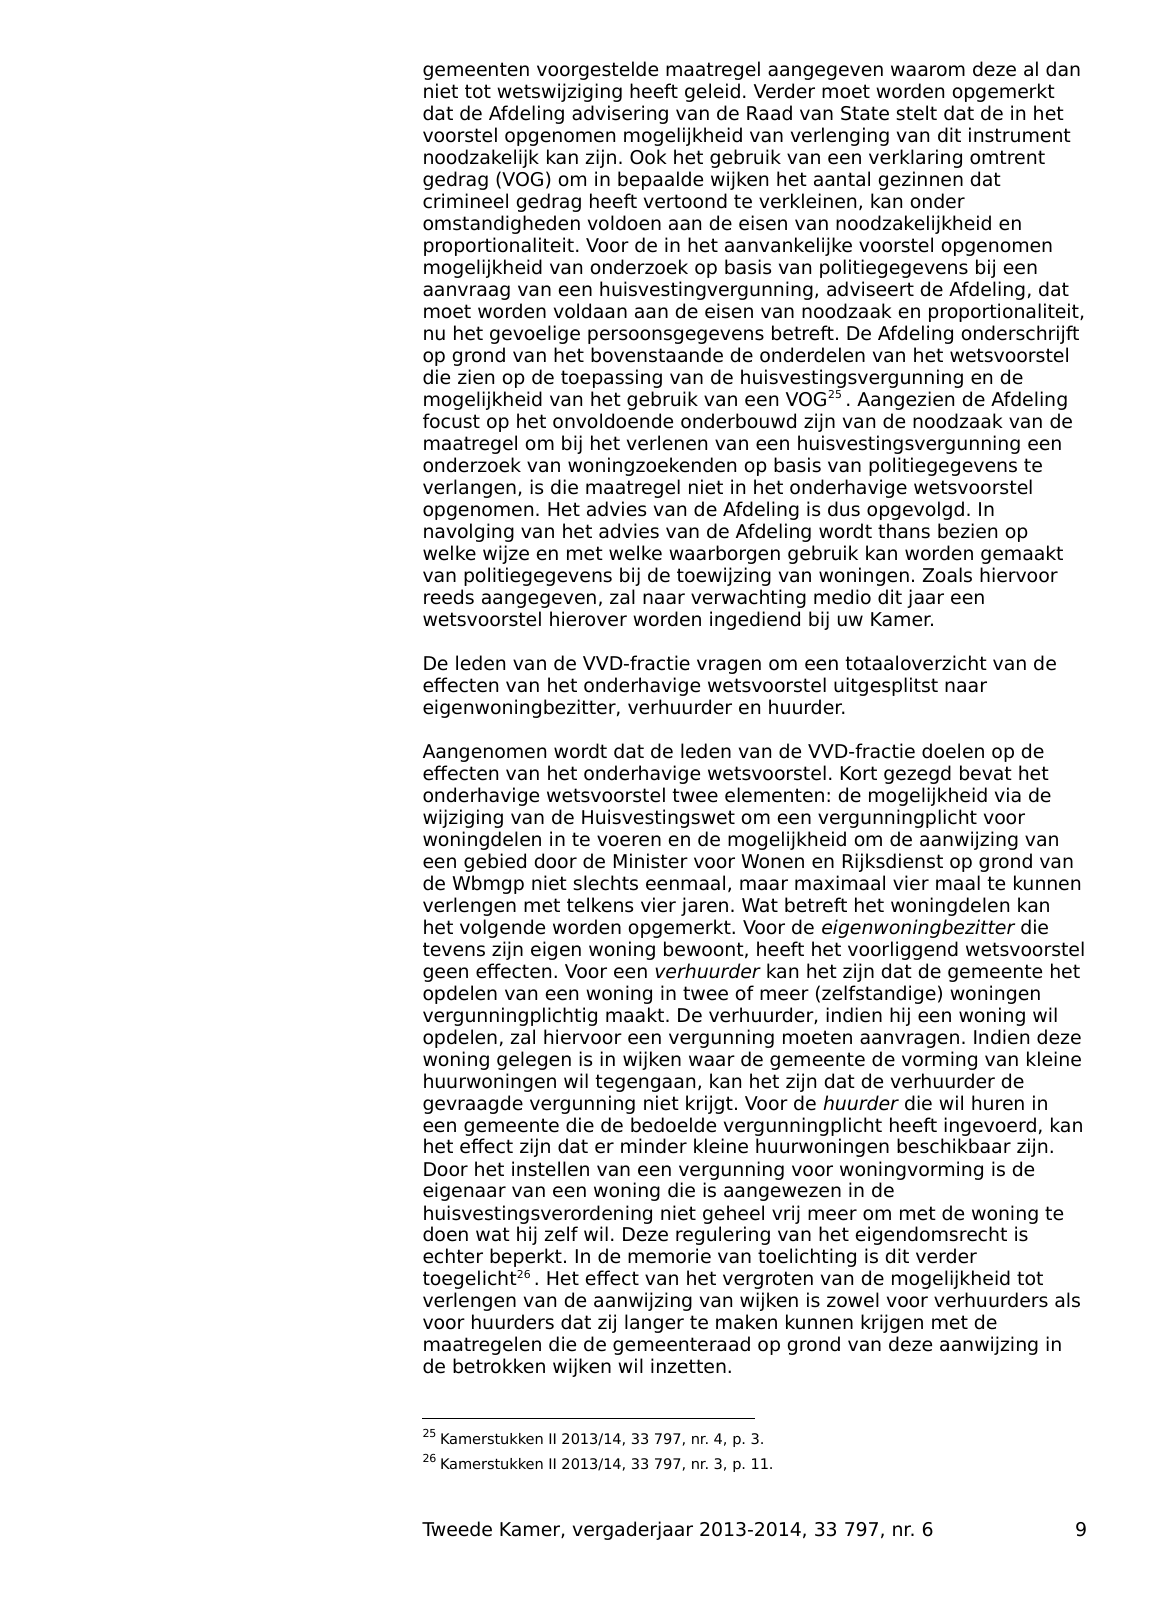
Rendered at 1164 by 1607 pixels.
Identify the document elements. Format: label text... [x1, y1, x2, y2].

text gemeenten voorgestelde maatregel aangegeven waarom deze al dan niet tot wetswijziging heeft geleid. Verder moet worden opgemerkt dat de Afdeling advisering van de Raad van State stelt dat de in het voorstel opgenomen mogelijkheid van verlenging van dit instrument noodzakelijk kan zijn. Ook het gebruik van een verklaring omtrent gedrag (VOG) om in bepaalde wijken het aantal gezinnen dat crimineel gedrag heeft vertoond te verkleinen, kan onder omstandigheden voldoen aan de eisen van noodzakelijkheid en proportionaliteit. Voor de in het aanvankelijke voorstel opgenomen mogelijkheid van onderzoek op basis van politiegegevens bij een aanvraag van een huisvestingvergunning, adviseert de Afdeling, dat moet worden voldaan aan de eisen van noodzaak en proportionaliteit, nu het gevoelige persoonsgegevens betreft. De Afdeling onderschrijft op grond van het bovenstaande de onderdelen van het wetsvoorstel die zien op de toepassing van de huisvestingsvergunning en de mogelijkheid van het gebruik van een VOG. Aangezien de Afdeling focust op het onvoldoende onderbouwd zijn van de noodzaak van de maatregel om bij het verlenen van een huisvestingsvergunning een onderzoek van woningzoekenden op basis van politiegegevens te verlangen, is die maatregel niet in het onderhavige wetsvoorstel opgenomen. Het advies van de Afdeling is dus opgevolgd. In navolging van het advies van de Afdeling wordt thans bezien op welke wijze en met welke waarborgen gebruik kan worden gemaakt van politiegegevens bij de toewijzing van woningen. Zoals hiervoor reeds aangegeven, zal naar verwachting medio dit jaar een wetsvoorstel hierover worden ingediend bij uw Kamer. [422, 59, 1087, 631]
text Kamerstukken II 2013/14, 33 797, nr. 4, p. 3. [422, 1427, 1087, 1449]
text De leden van de VVD-fractie vragen om een totaaloverzicht van de effecten van het onderhavige wetsvoorstel uitgesplitst naar eigenwoningbezitter, verhuurder en huurder. [422, 653, 1087, 719]
text Aangenomen wordt dat de leden van de VVD-fractie doelen op de effecten van het onderhavige wetsvoorstel. Kort gezegd bevat het onderhavige wetsvoorstel twee elementen: de mogelijkheid via de wijziging van de Huisvestingswet om een vergunningplicht voor woningdelen in te voeren en de mogelijkheid om de aanwijzing van een gebied door de Minister voor Wonen en Rijksdienst op grond van de Wbmgp niet slechts eenmaal, maar maximaal vier maal te kunnen verlengen met telkens vier jaren. Wat betreft het woningdelen kan het volgende worden opgemerkt. Voor de eigenwoningbezitter die tevens zijn eigen woning bewoont, heeft het voorliggend wetsvoorstel geen effecten. Voor een verhuurder kan het zijn dat de gemeente het opdelen van een woning in twee of meer (zelfstandige) woningen vergunningplichtig maakt. De verhuurder, indien hij een woning wil opdelen, zal hiervoor een vergunning moeten aanvragen. Indien deze woning gelegen is in wijken waar de gemeente de vorming van kleine huurwoningen wil tegengaan, kan het zijn dat de verhuurder de gevraagde vergunning niet krijgt. Voor de huurder die wil huren in een gemeente die de bedoelde vergunningplicht heeft ingevoerd, kan het effect zijn dat er minder kleine huurwoningen beschikbaar zijn. Door het instellen van een vergunning voor woningvorming is de eigenaar van een woning die is aangewezen in de huisvestingsverordening niet geheel vrij meer om met de woning te doen wat hij zelf wil. Deze regulering van het eigendomsrecht is echter beperkt. In de memorie van toelichting is dit verder toegelicht. Het effect van het vergroten van de mogelijkheid tot verlengen van de aanwijzing van wijken is zowel voor verhuurders als voor huurders dat zij langer te maken kunnen krijgen met de maatregelen die de gemeenteraad op grond van deze aanwijzing in de betrokken wijken wil inzetten. [422, 741, 1087, 1378]
text Kamerstukken II 2013/14, 33 797, nr. 3, p. 11. [422, 1452, 1087, 1474]
